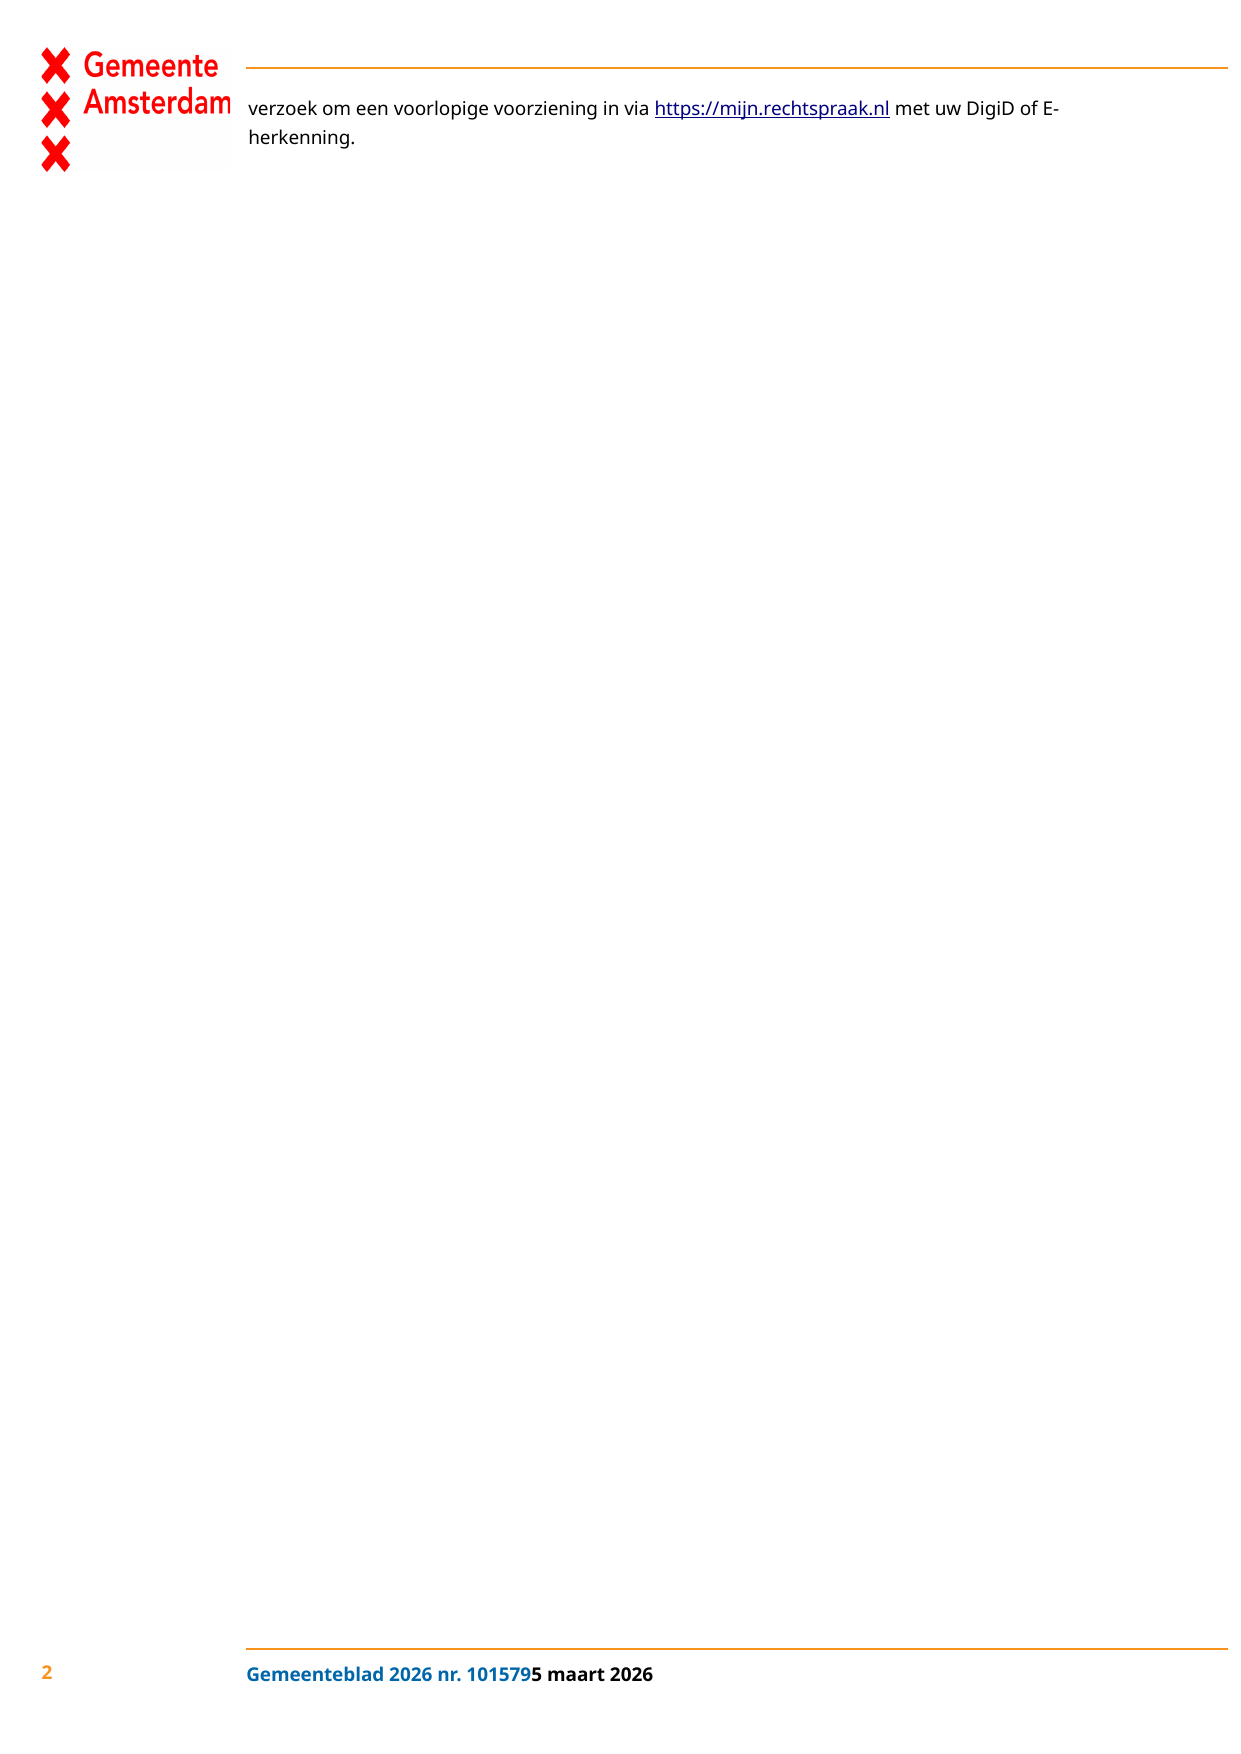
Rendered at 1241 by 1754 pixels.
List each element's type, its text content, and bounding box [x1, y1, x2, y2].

text verzoek om een voorlopige voorziening in via https://mijn.rechtspraak.nl met uw DigiD of E-herkenning. [248, 95, 1152, 150]
picture [41, 47, 231, 172]
